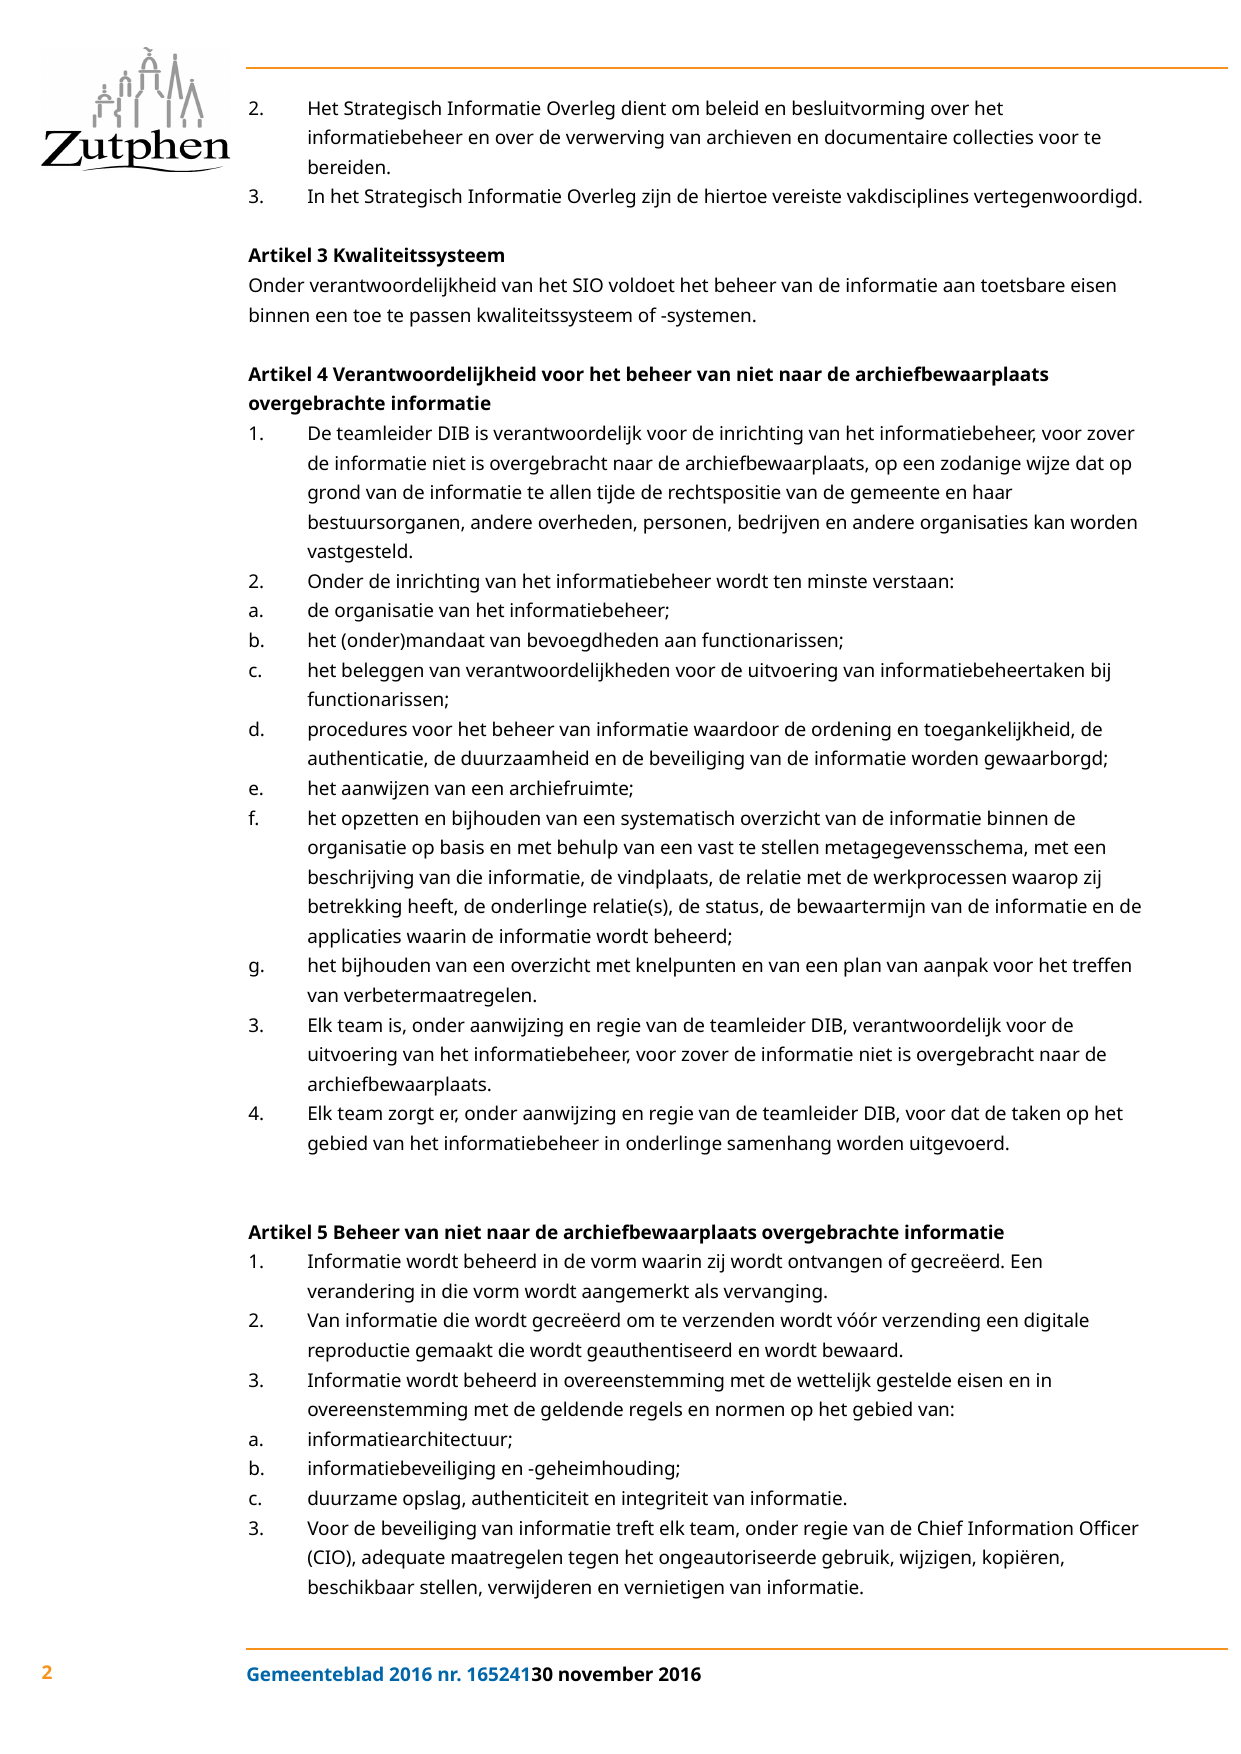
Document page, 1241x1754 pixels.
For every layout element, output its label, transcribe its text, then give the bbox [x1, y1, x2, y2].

list Voor de beveiliging van informatie treft elk team, onder regie van de Chief Information Officer (CIO), adequate maatregelen tegen het ongeautoriseerde gebruik, wijzigen, kopiëren, beschikbaar stellen, verwijderen en vernietigen van informatie. [248, 1515, 1152, 1600]
list het bijhouden van een overzicht met knelpunten en van een plan van aanpak voor het treffen van verbetermaatregelen. [248, 953, 1152, 1008]
list Het Strategisch Informatie Overleg dient om beleid en besluitvorming over het informatiebeheer en over de verwerving van archieven en documentaire collecties voor te bereiden. [248, 95, 1152, 180]
text Artikel 5 Beheer van niet naar de archiefbewaarplaats overgebrachte informatie [248, 1219, 1152, 1245]
list In het Strategisch Informatie Overleg zijn de hiertoe vereiste vakdisciplines vertegenwoordigd. [248, 183, 1152, 209]
list duurzame opslag, authenticiteit en integriteit van informatie. [248, 1485, 1152, 1511]
list het (onder)mandaat van bevoegdheden aan functionarissen; [248, 627, 1152, 653]
picture [41, 47, 231, 172]
list Elk team is, onder aanwijzing en regie van de teamleider DIB, verantwoordelijk voor de uitvoering van het informatiebeheer, voor zover de informatie niet is overgebracht naar de archiefbewaarplaats. [248, 1012, 1152, 1097]
list Informatie wordt beheerd in de vorm waarin zij wordt ontvangen of gecreëerd. Een verandering in die vorm wordt aangemerkt als vervanging. [248, 1248, 1152, 1304]
text Artikel 3 Kwaliteitssysteem [248, 243, 1152, 268]
list procedures voor het beheer van informatie waardoor de ordening en toegankelijkheid, de authenticatie, de duurzaamheid en de beveiliging van de informatie worden gewaarborgd; [248, 716, 1152, 771]
list het opzetten en bijhouden van een systematisch overzicht van de informatie binnen de organisatie op basis en met behulp van een vast te stellen metagegevensschema, met een beschrijving van die informatie, de vindplaats, de relatie met de werkprocessen waarop zij betrekking heeft, de onderlinge relatie(s), de status, de bewaartermijn van de informatie en de applicaties waarin de informatie wordt beheerd; [248, 805, 1152, 949]
list Informatie wordt beheerd in overeenstemming met de wettelijk gestelde eisen en in overeenstemming met de geldende regels en normen op het gebied van: [248, 1367, 1152, 1422]
text Artikel 4 Verantwoordelijkheid voor het beheer van niet naar de archiefbewaarplaats [248, 361, 1152, 387]
list informatiearchitectuur; [248, 1426, 1152, 1452]
list het aanwijzen van een archiefruimte; [248, 775, 1152, 801]
text Onder verantwoordelijkheid van het SIO voldoet het beheer van de informatie aan toetsbare eisen binnen een toe te passen kwaliteitssysteem of -systemen. [248, 272, 1152, 328]
list Elk team zorgt er, onder aanwijzing en regie van de teamleider DIB, voor dat de taken op het gebied van het informatiebeheer in onderlinge samenhang worden uitgevoerd. [248, 1101, 1152, 1156]
list de organisatie van het informatiebeheer; [248, 598, 1152, 623]
text overgebrachte informatie [248, 391, 1152, 416]
list De teamleider DIB is verantwoordelijk voor de inrichting van het informatiebeheer, voor zover de informatie niet is overgebracht naar de archiefbewaarplaats, op een zodanige wijze dat op grond van de informatie te allen tijde de rechtspositie van de gemeente en haar bestuursorganen, andere overheden, personen, bedrijven en andere organisaties kan worden vastgesteld. [248, 420, 1152, 564]
list informatiebeveiliging en -geheimhouding; [248, 1456, 1152, 1481]
list Van informatie die wordt gecreëerd om te verzenden wordt vóór verzending een digitale reproductie gemaakt die wordt geauthentiseerd en wordt bewaard. [248, 1308, 1152, 1363]
list het beleggen van verantwoordelijkheden voor de uitvoering van informatiebeheertaken bij functionarissen; [248, 657, 1152, 712]
list Onder de inrichting van het informatiebeheer wordt ten minste verstaan: [248, 568, 1152, 594]
